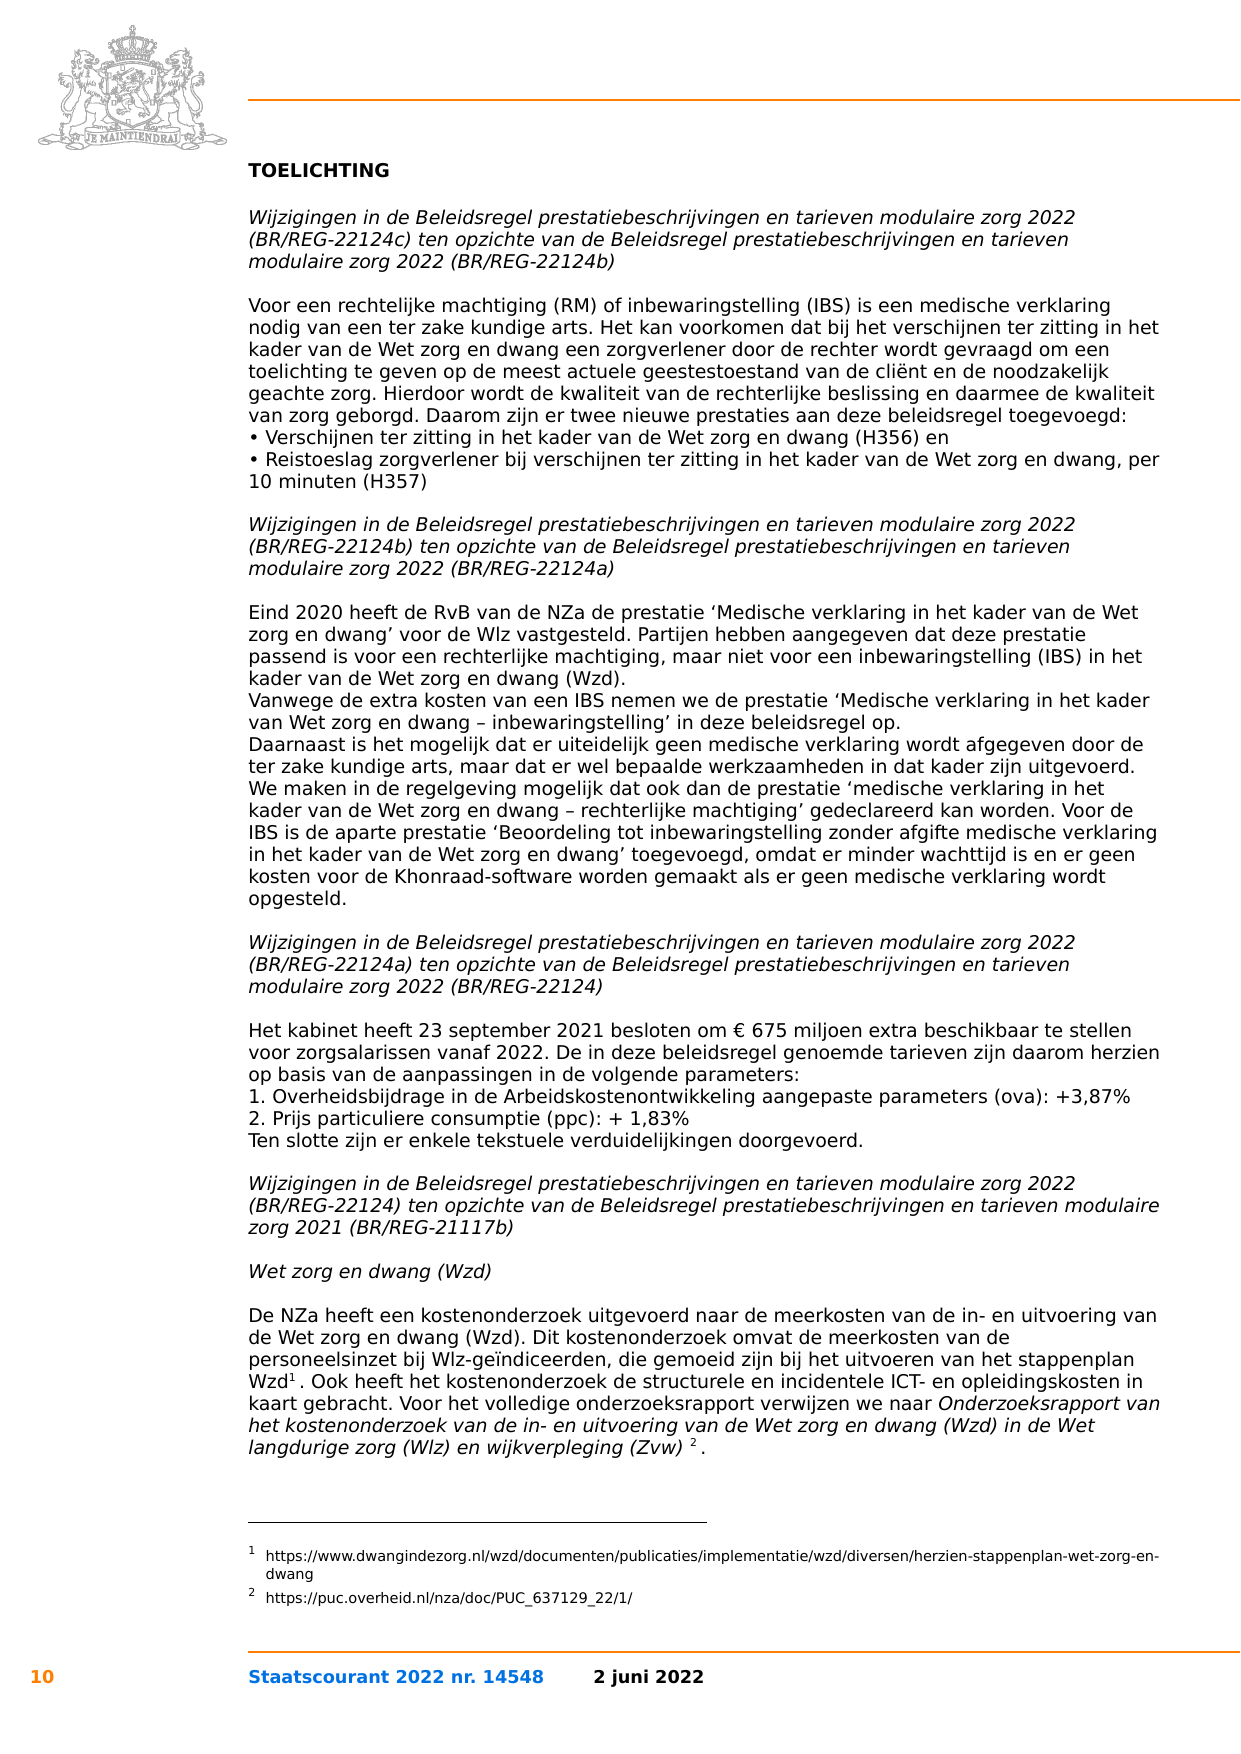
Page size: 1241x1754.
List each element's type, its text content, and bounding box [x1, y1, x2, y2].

subtitle Wet zorg en dwang (Wzd) [248, 1261, 1163, 1283]
text Eind 2020 heeft de RvB van de NZa de prestatie ‘Medische verklaring in het kader van de Wet zorg en dwang’ voor de Wlz vastgesteld. Partijen hebben aangegeven dat deze prestatie passend is voor een rechterlijke machtiging, maar niet voor een inbewaringstelling (IBS) in het kader van de Wet zorg en dwang (Wzd). [248, 602, 1163, 690]
text • Verschijnen ter zitting in het kader van de Wet zorg en dwang (H356) en [248, 427, 1163, 448]
text Ten slotte zijn er enkele tekstuele verduidelijkingen doorgevoerd. [248, 1129, 1163, 1151]
subtitle Wijzigingen in de Beleidsregel prestatiebeschrijvingen en tarieven modulaire zorg 2022 (BR/REG-22124) ten opzichte van de Beleidsregel prestatiebeschrijvingen en tarieven modulaire zorg 2021 (BR/REG-21117b) [248, 1173, 1163, 1239]
text Het kabinet heeft 23 september 2021 besloten om € 675 miljoen extra beschikbaar te stellen voor zorgsalarissen vanaf 2022. De in deze beleidsregel genoemde tarieven zijn daarom herzien op basis van de aanpassingen in de volgende parameters: [248, 1019, 1163, 1086]
text Daarnaast is het mogelijk dat er uiteidelijk geen medische verklaring wordt afgegeven door de ter zake kundige arts, maar dat er wel bepaalde werkzaamheden in dat kader zijn uitgevoerd. We maken in de regelgeving mogelijk dat ook dan de prestatie ‘medische verklaring in het kader van de Wet zorg en dwang – rechterlijke machtiging’ gedeclareerd kan worden. Voor de IBS is de aparte prestatie ‘Beoordeling tot inbewaringstelling zonder afgifte medische verklaring in het kader van de Wet zorg en dwang’ toegevoegd, omdat er minder wachttijd is en er geen kosten voor de Khonraad-software worden gemaakt als er geen medische verklaring wordt opgesteld. [248, 734, 1163, 910]
text Vanwege de extra kosten van een IBS nemen we de prestatie ‘Medische verklaring in het kader van Wet zorg en dwang – inbewaringstelling’ in deze beleidsregel op. [248, 690, 1163, 734]
text 1. Overheidsbijdrage in de Arbeidskostenontwikkeling aangepaste parameters (ova): +3,87% [248, 1086, 1163, 1107]
text Voor een rechtelijke machtiging (RM) of inbewaringstelling (IBS) is een medische verklaring nodig van een ter zake kundige arts. Het kan voorkomen dat bij het verschijnen ter zitting in het kader van de Wet zorg en dwang een zorgverlener door de rechter wordt gevraagd om een toelichting te geven op de meest actuele geestestoestand van de cliënt en de noodzakelijk geachte zorg. Hierdoor wordt de kwaliteit van de rechterlijke beslissing en daarmee de kwaliteit van zorg geborgd. Daarom zijn er twee nieuwe prestaties aan deze beleidsregel toegevoegd: [248, 295, 1163, 427]
text • Reistoeslag zorgverlener bij verschijnen ter zitting in het kader van de Wet zorg en dwang, per 10 minuten (H357) [248, 448, 1163, 492]
text https://www.dwangindezorg.nl/wzd/documenten/publicaties/implementatie/wzd/diversen/herzien-stappenplan-wet-zorg-en-dwang [248, 1544, 1163, 1583]
subtitle TOELICHTING [248, 160, 1163, 182]
subtitle Wijzigingen in de Beleidsregel prestatiebeschrijvingen en tarieven modulaire zorg 2022 (BR/REG-22124c) ten opzichte van de Beleidsregel prestatiebeschrijvingen en tarieven modulaire zorg 2022 (BR/REG-22124b) [248, 207, 1163, 273]
text De NZa heeft een kostenonderzoek uitgevoerd naar de meerkosten van de in- en uitvoering van de Wet zorg en dwang (Wzd). Dit kostenonderzoek omvat de meerkosten van de personeelsinzet bij Wlz-geïndiceerden, die gemoeid zijn bij het uitvoeren van het stappenplan Wzd. Ook heeft het kostenonderzoek de structurele en incidentele ICT- en opleidingskosten in kaart gebracht. Voor het volledige onderzoeksrapport verwijzen we naar Onderzoeksrapport van het kostenonderzoek van de in- en uitvoering van de Wet zorg en dwang (Wzd) in de Wet langdurige zorg (Wlz) en wijkverpleging (Zvw) . [248, 1305, 1163, 1459]
subtitle Wijzigingen in de Beleidsregel prestatiebeschrijvingen en tarieven modulaire zorg 2022 (BR/REG-22124a) ten opzichte van de Beleidsregel prestatiebeschrijvingen en tarieven modulaire zorg 2022 (BR/REG-22124) [248, 932, 1163, 998]
text 2. Prijs particuliere consumptie (ppc): + 1,83% [248, 1107, 1163, 1129]
subtitle Wijzigingen in de Beleidsregel prestatiebeschrijvingen en tarieven modulaire zorg 2022 (BR/REG-22124b) ten opzichte van de Beleidsregel prestatiebeschrijvingen en tarieven modulaire zorg 2022 (BR/REG-22124a) [248, 514, 1163, 580]
text https://puc.overheid.nl/nza/doc/PUC_637129_22/1/ [248, 1586, 1163, 1608]
picture [38, 25, 227, 150]
